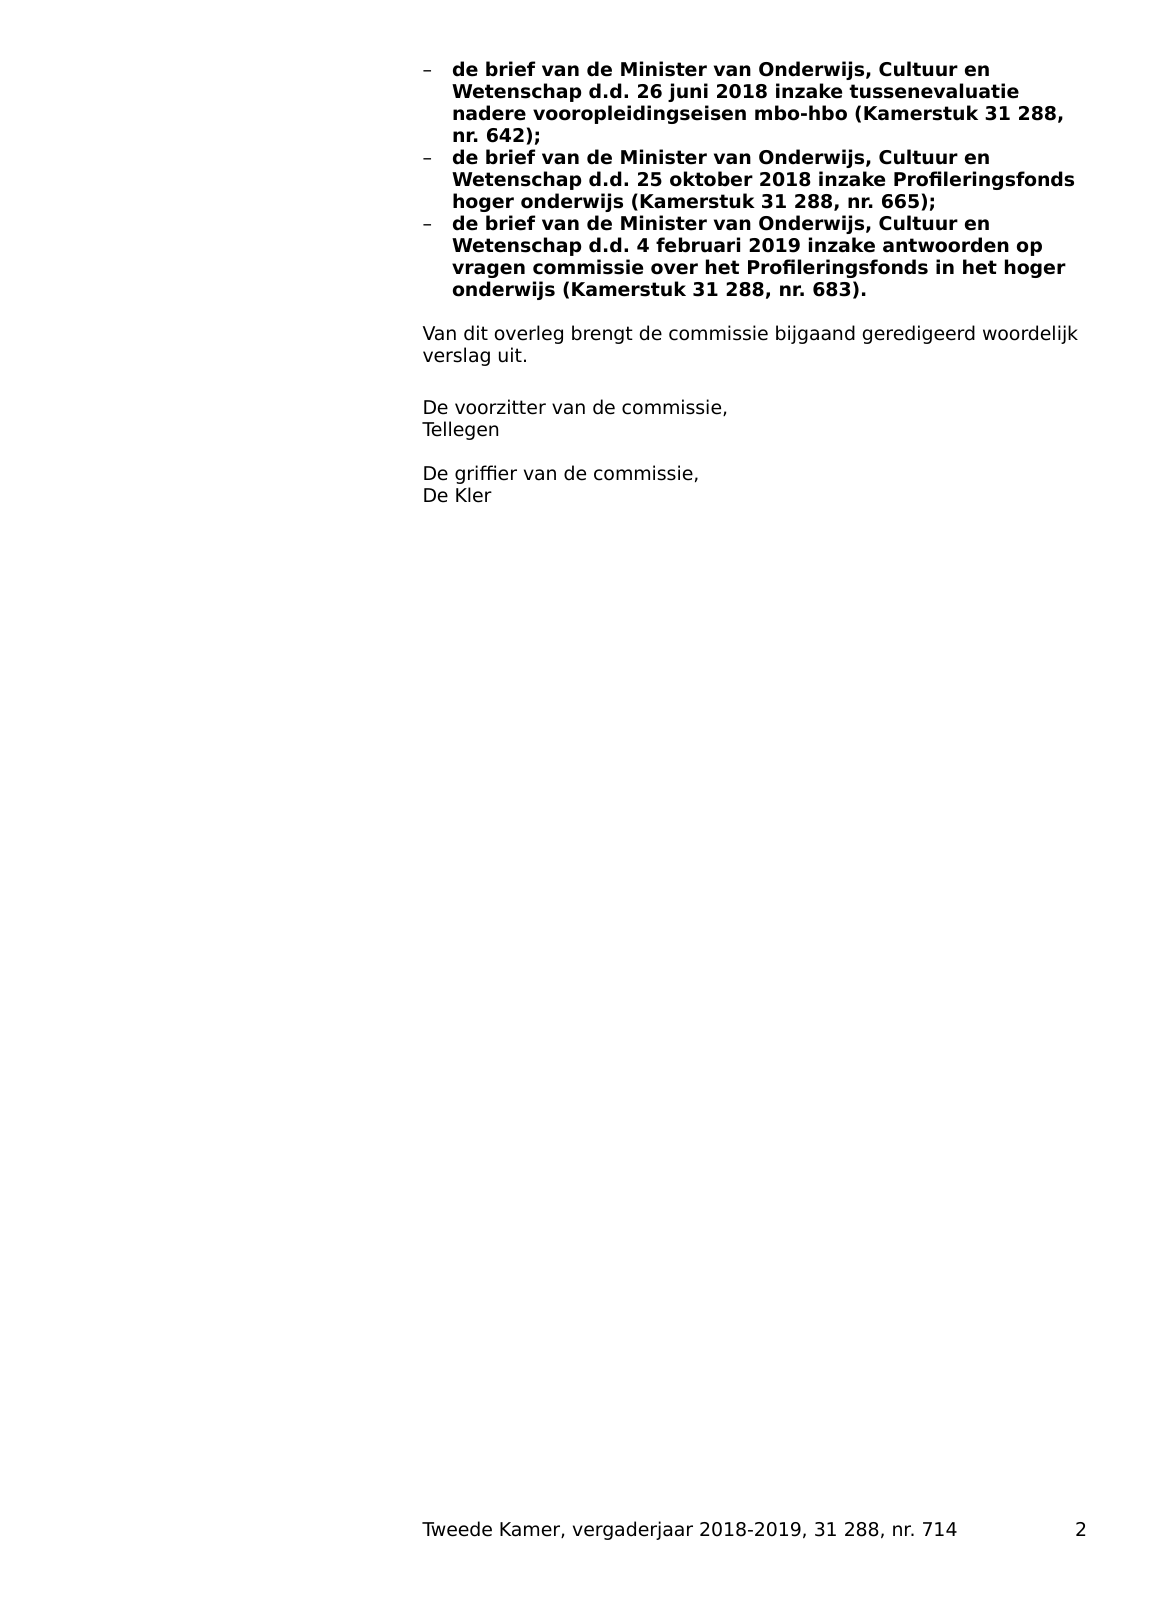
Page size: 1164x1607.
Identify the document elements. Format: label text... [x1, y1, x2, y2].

text De griffier van de commissie, De Kler [422, 463, 1087, 507]
text Van dit overleg brengt de commissie bijgaand geredigeerd woordelijk verslag uit. [422, 323, 1087, 367]
text De voorzitter van de commissie, Tellegen [422, 397, 1087, 441]
text – de brief van de Minister van Onderwijs, Cultuur en Wetenschap d.d. 4 februari 2019 inzake antwoorden op vragen commissie over het Profileringsfonds in het hoger onderwijs (Kamerstuk 31 288, nr. 683). [422, 213, 1087, 301]
text – de brief van de Minister van Onderwijs, Cultuur en Wetenschap d.d. 26 juni 2018 inzake tussenevaluatie nadere vooropleidingseisen mbo-hbo (Kamerstuk 31 288, nr. 642); [422, 59, 1087, 147]
text – de brief van de Minister van Onderwijs, Cultuur en Wetenschap d.d. 25 oktober 2018 inzake Profileringsfonds hoger onderwijs (Kamerstuk 31 288, nr. 665); [422, 147, 1087, 213]
